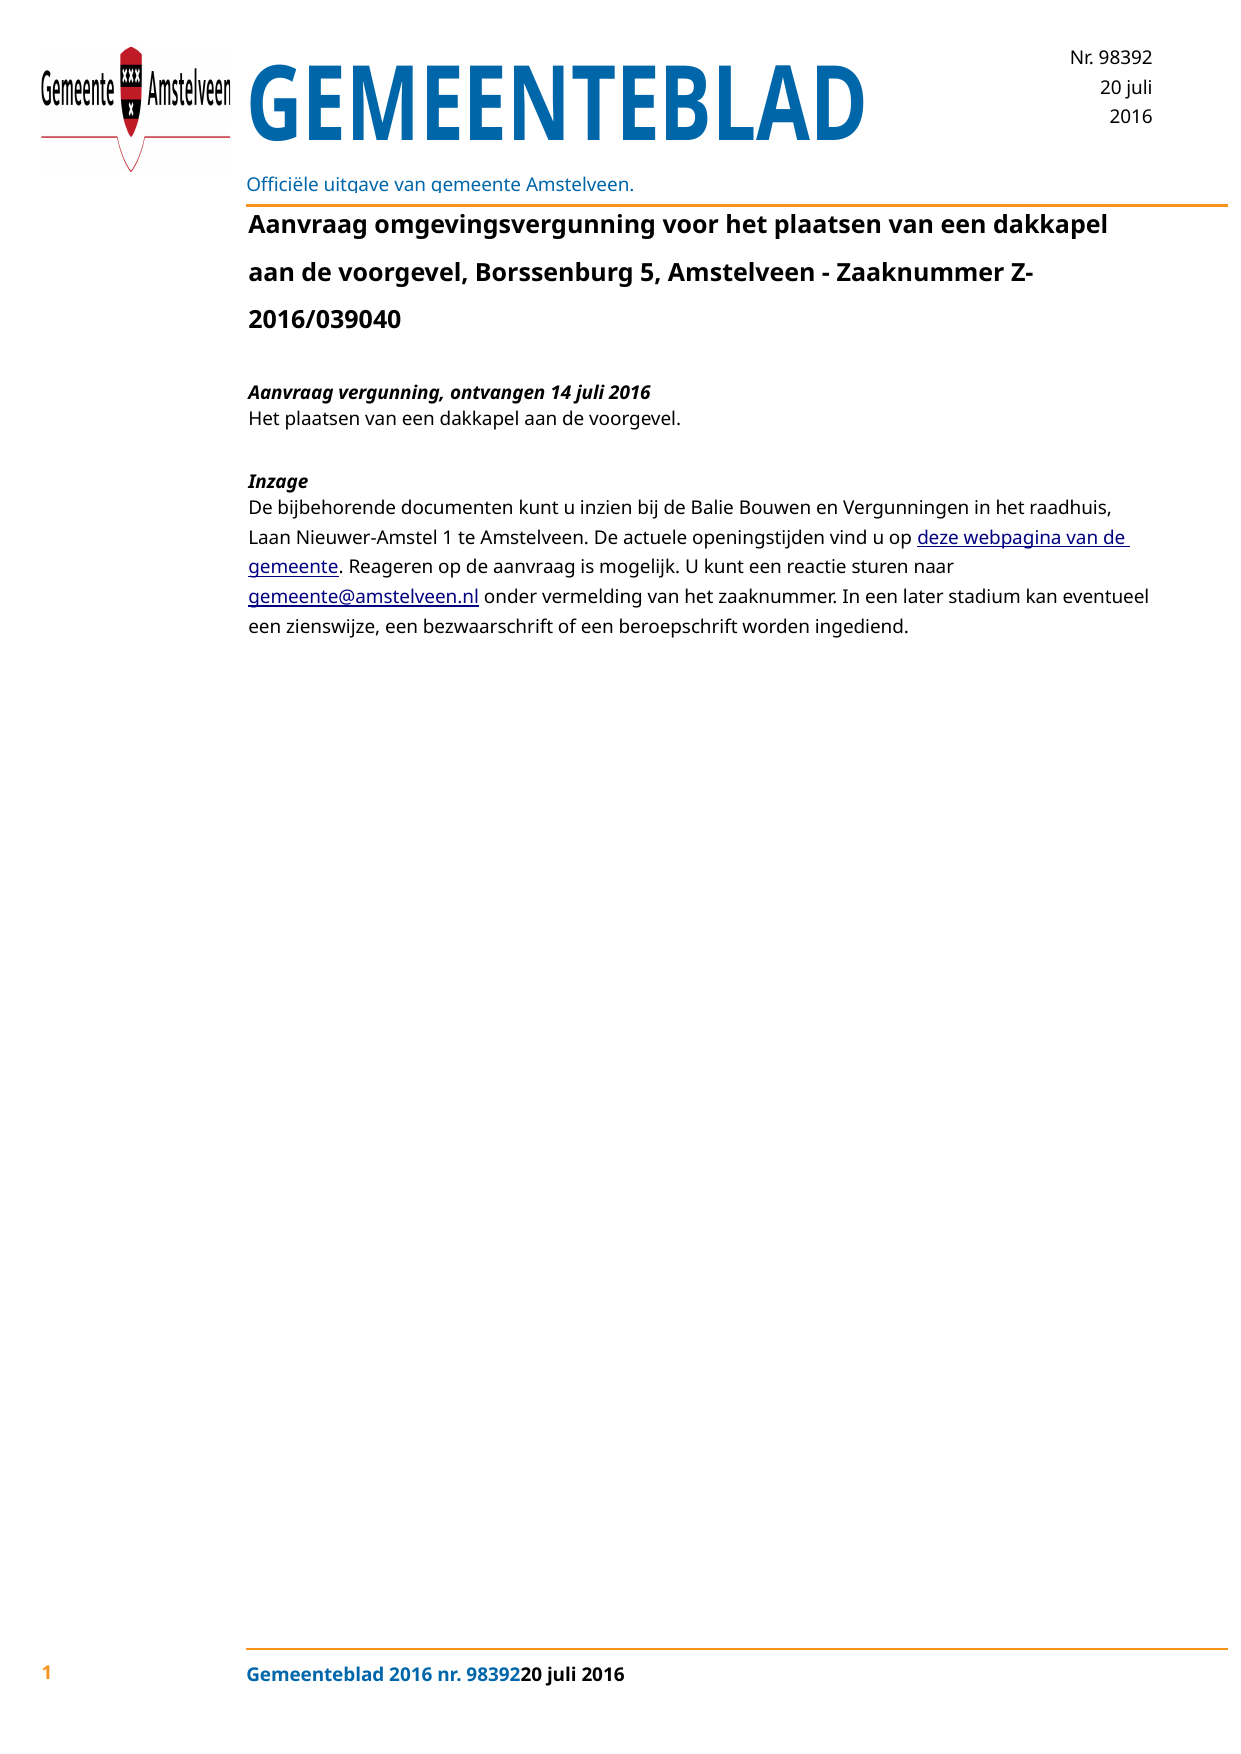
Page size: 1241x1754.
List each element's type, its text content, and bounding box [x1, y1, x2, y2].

text Inzage [248, 469, 1152, 494]
text Aanvraag omgevingsvergunning voor het plaatsen van een dakkapel aan de voorgevel, Borssenburg 5, Amstelveen - Zaaknummer Z-2016/039040 [248, 207, 1152, 336]
text Het plaatsen van een dakkapel aan de voorgevel. [248, 405, 1152, 431]
text De bijbehorende documenten kunt u inzien bij de Balie Bouwen en Vergunningen in het raadhuis, Laan Nieuwer-Amstel 1 te Amstelveen. De actuele openingstijden vind u op deze webpagina van de gemeente. Reageren op de aanvraag is mogelijk. U kunt een reactie sturen naar gemeente@amstelveen.nl onder vermelding van het zaaknummer. In een later stadium kan eventueel een zienswijze, een bezwaarschrift of een beroepschrift worden ingediend. [248, 494, 1152, 638]
text Aanvraag vergunning, ontvangen 14 juli 2016 [248, 379, 1152, 405]
picture [41, 47, 231, 172]
